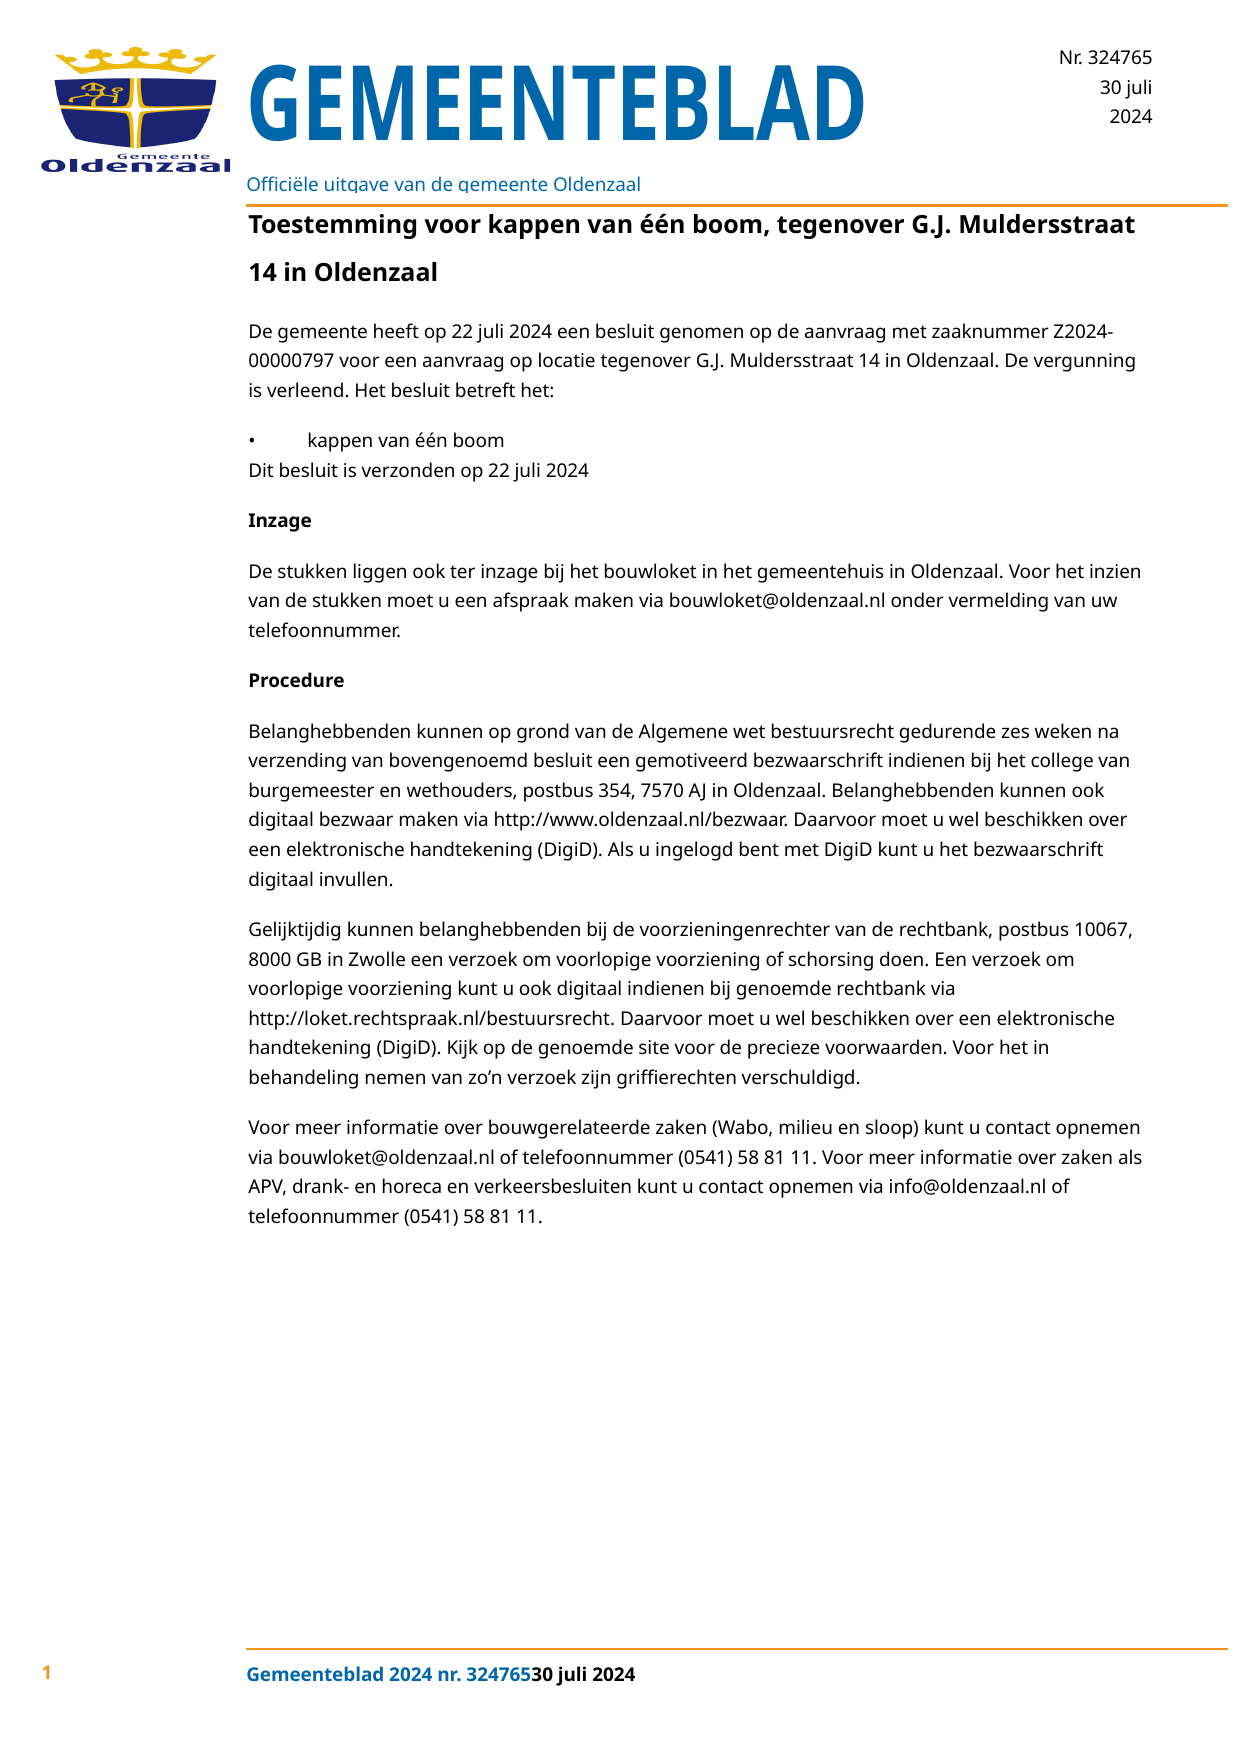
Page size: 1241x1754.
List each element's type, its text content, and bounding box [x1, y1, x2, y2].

picture [41, 47, 231, 172]
text Inzage [248, 507, 1152, 533]
text Toestemming voor kappen van één boom, tegenover G.J. Muldersstraat 14 in Oldenzaal [248, 207, 1152, 288]
text De stukken liggen ook ter inzage bij het bouwloket in het gemeentehuis in Oldenzaal. Voor het inzien van de stukken moet u een afspraak maken via bouwloket@oldenzaal.nl onder vermelding van uw telefoonnummer. [248, 558, 1152, 643]
text Gelijktijdig kunnen belanghebbenden bij de voorzieningenrechter van de rechtbank, postbus 10067, 8000 GB in Zwolle een verzoek om voorlopige voorziening of schorsing doen. Een verzoek om voorlopige voorziening kunt u ook digitaal indienen bij genoemde rechtbank via http://loket.rechtspraak.nl/bestuursrecht. Daarvoor moet u wel beschikken over een elektronische handtekening (DigiD). Kijk op de genoemde site voor de precieze voorwaarden. Voor het in behandeling nemen van zo’n verzoek zijn griffierechten verschuldigd. [248, 916, 1152, 1090]
text Procedure [248, 667, 1152, 693]
text Voor meer informatie over bouwgerelateerde zaken (Wabo, milieu en sloop) kunt u contact opnemen via bouwloket@oldenzaal.nl of telefoonnummer (0541) 58 81 11. Voor meer informatie over zaken als APV, drank- en horeca en verkeersbesluiten kunt u contact opnemen via info@oldenzaal.nl of telefoonnummer (0541) 58 81 11. [248, 1114, 1152, 1229]
text De gemeente heeft op 22 juli 2024 een besluit genomen op de aanvraag met zaaknummer Z2024-00000797 voor een aanvraag op locatie tegenover G.J. Muldersstraat 14 in Oldenzaal. De vergunning is verleend. Het besluit betreft het: [248, 318, 1152, 403]
text Dit besluit is verzonden op 22 juli 2024 [248, 457, 1152, 483]
text Belanghebbenden kunnen op grond van de Algemene wet bestuursrecht gedurende zes weken na verzending van bovengenoemd besluit een gemotiveerd bezwaarschrift indienen bij het college van burgemeester en wethouders, postbus 354, 7570 AJ in Oldenzaal. Belanghebbenden kunnen ook digitaal bezwaar maken via http://www.oldenzaal.nl/bezwaar. Daarvoor moet u wel beschikken over een elektronische handtekening (DigiD). Als u ingelogd bent met DigiD kunt u het bezwaarschrift digitaal invullen. [248, 718, 1152, 892]
list kappen van één boom [248, 427, 1152, 453]
